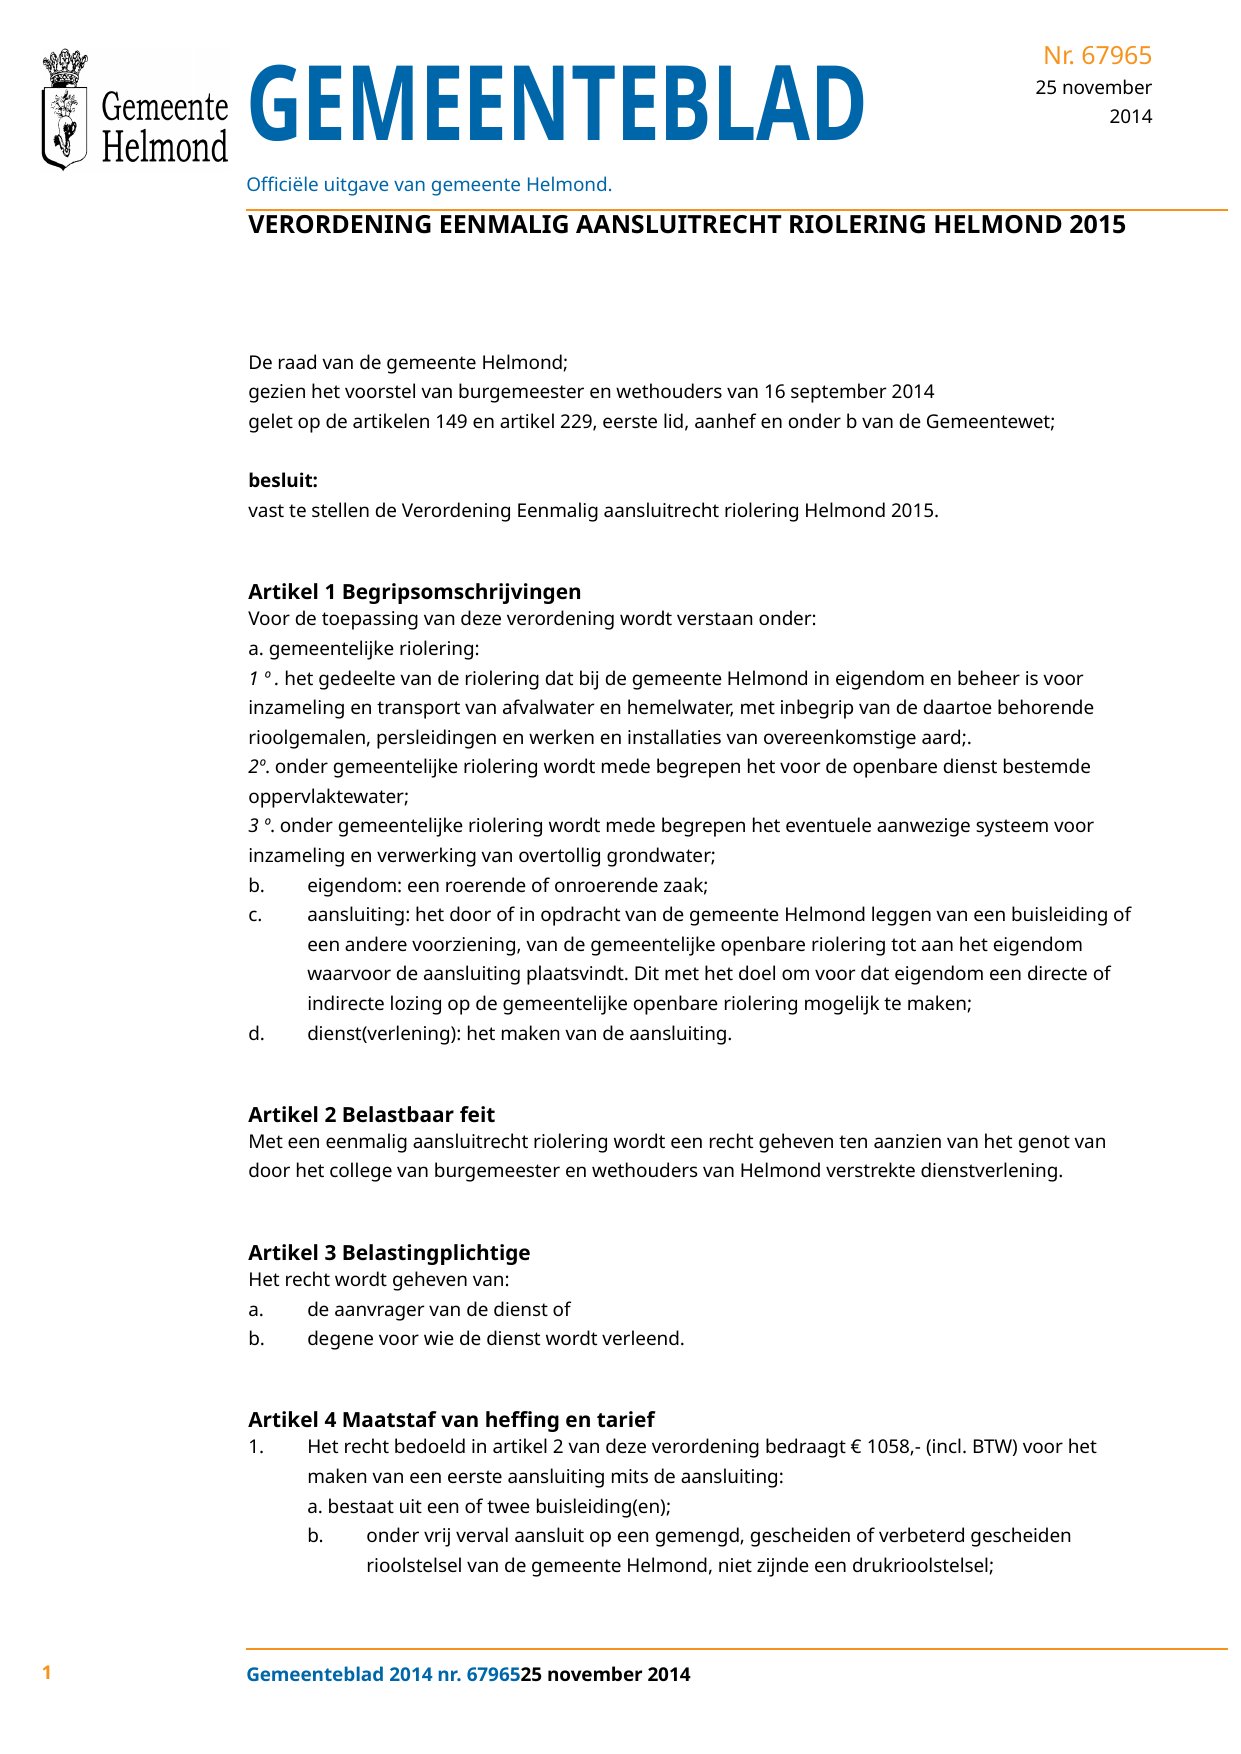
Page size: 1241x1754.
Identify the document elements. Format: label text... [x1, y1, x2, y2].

list onder vrij verval aansluit op een gemengd, gescheiden of verbeterd gescheiden rioolstelsel van de gemeente Helmond, niet zijnde een drukrioolstelsel; [307, 1522, 1152, 1578]
text Artikel 1 Begripsomschrijvingen [248, 577, 1152, 606]
text 2º. onder gemeentelijke riolering wordt mede begrepen het voor de openbare dienst bestemde [248, 753, 1152, 779]
text besluit: [248, 467, 1152, 493]
list eigendom: een roerende of onroerende zaak; [248, 872, 1152, 897]
text VERORDENING EENMALIG AANSLUITRECHT RIOLERING HELMOND 2015 [248, 211, 1152, 241]
text gelet op de artikelen 149 en artikel 229, eerste lid, aanhef en onder b van de Gemeentewet; [248, 408, 1152, 434]
text oppervlaktewater; [248, 783, 1152, 809]
list Het recht bedoeld in artikel 2 van deze verordening bedraagt € 1058,- (incl. BTW) voor het maken van een eerste aansluiting mits de aansluiting: [248, 1434, 1152, 1489]
list dienst(verlening): het maken van de aansluiting. [248, 1020, 1152, 1045]
text De raad van de gemeente Helmond; [248, 349, 1152, 375]
text a. gemeentelijke riolering: [248, 635, 1152, 661]
list de aanvrager van de dienst of [248, 1296, 1152, 1321]
text 1 º . het gedeelte van de riolering dat bij de gemeente Helmond in eigendom en beheer is voor inzameling en transport van afvalwater en hemelwater, met inbegrip van de daartoe behorende rioolgemalen, persleidingen en werken en installaties van overeenkomstige aard;. [248, 665, 1152, 749]
list a. bestaat uit een of twee buisleiding(en); [248, 1493, 1152, 1519]
text Het recht wordt geheven van: [248, 1266, 1152, 1292]
text Met een eenmalig aansluitrecht riolering wordt een recht geheven ten aanzien van het genot van door het college van burgemeester en wethouders van Helmond verstrekte dienstverlening. [248, 1128, 1152, 1183]
text gezien het voorstel van burgemeester en wethouders van 16 september 2014 [248, 379, 1152, 404]
list aansluiting: het door of in opdracht van de gemeente Helmond leggen van een buisleiding of een andere voorziening, van de gemeentelijke openbare riolering tot aan het eigendom waarvoor de aansluiting plaatsvindt. Dit met het doel om voor dat eigendom een directe of indirecte lozing op de gemeentelijke openbare riolering mogelijk te maken; [248, 901, 1152, 1016]
text Artikel 2 Belastbaar feit [248, 1100, 1152, 1128]
text Artikel 3 Belastingplichtige [248, 1238, 1152, 1266]
list degene voor wie de dienst wordt verleend. [248, 1325, 1152, 1351]
text vast te stellen de Verordening Eenmalig aansluitrecht riolering Helmond 2015. [248, 497, 1152, 523]
text 3 º. onder gemeentelijke riolering wordt mede begrepen het eventuele aanwezige systeem voor inzameling en verwerking van overtollig grondwater; [248, 813, 1152, 868]
picture [41, 47, 231, 172]
text Artikel 4 Maatstaf van heffing en tarief [248, 1405, 1152, 1434]
text Voor de toepassing van deze verordening wordt verstaan onder: [248, 606, 1152, 631]
